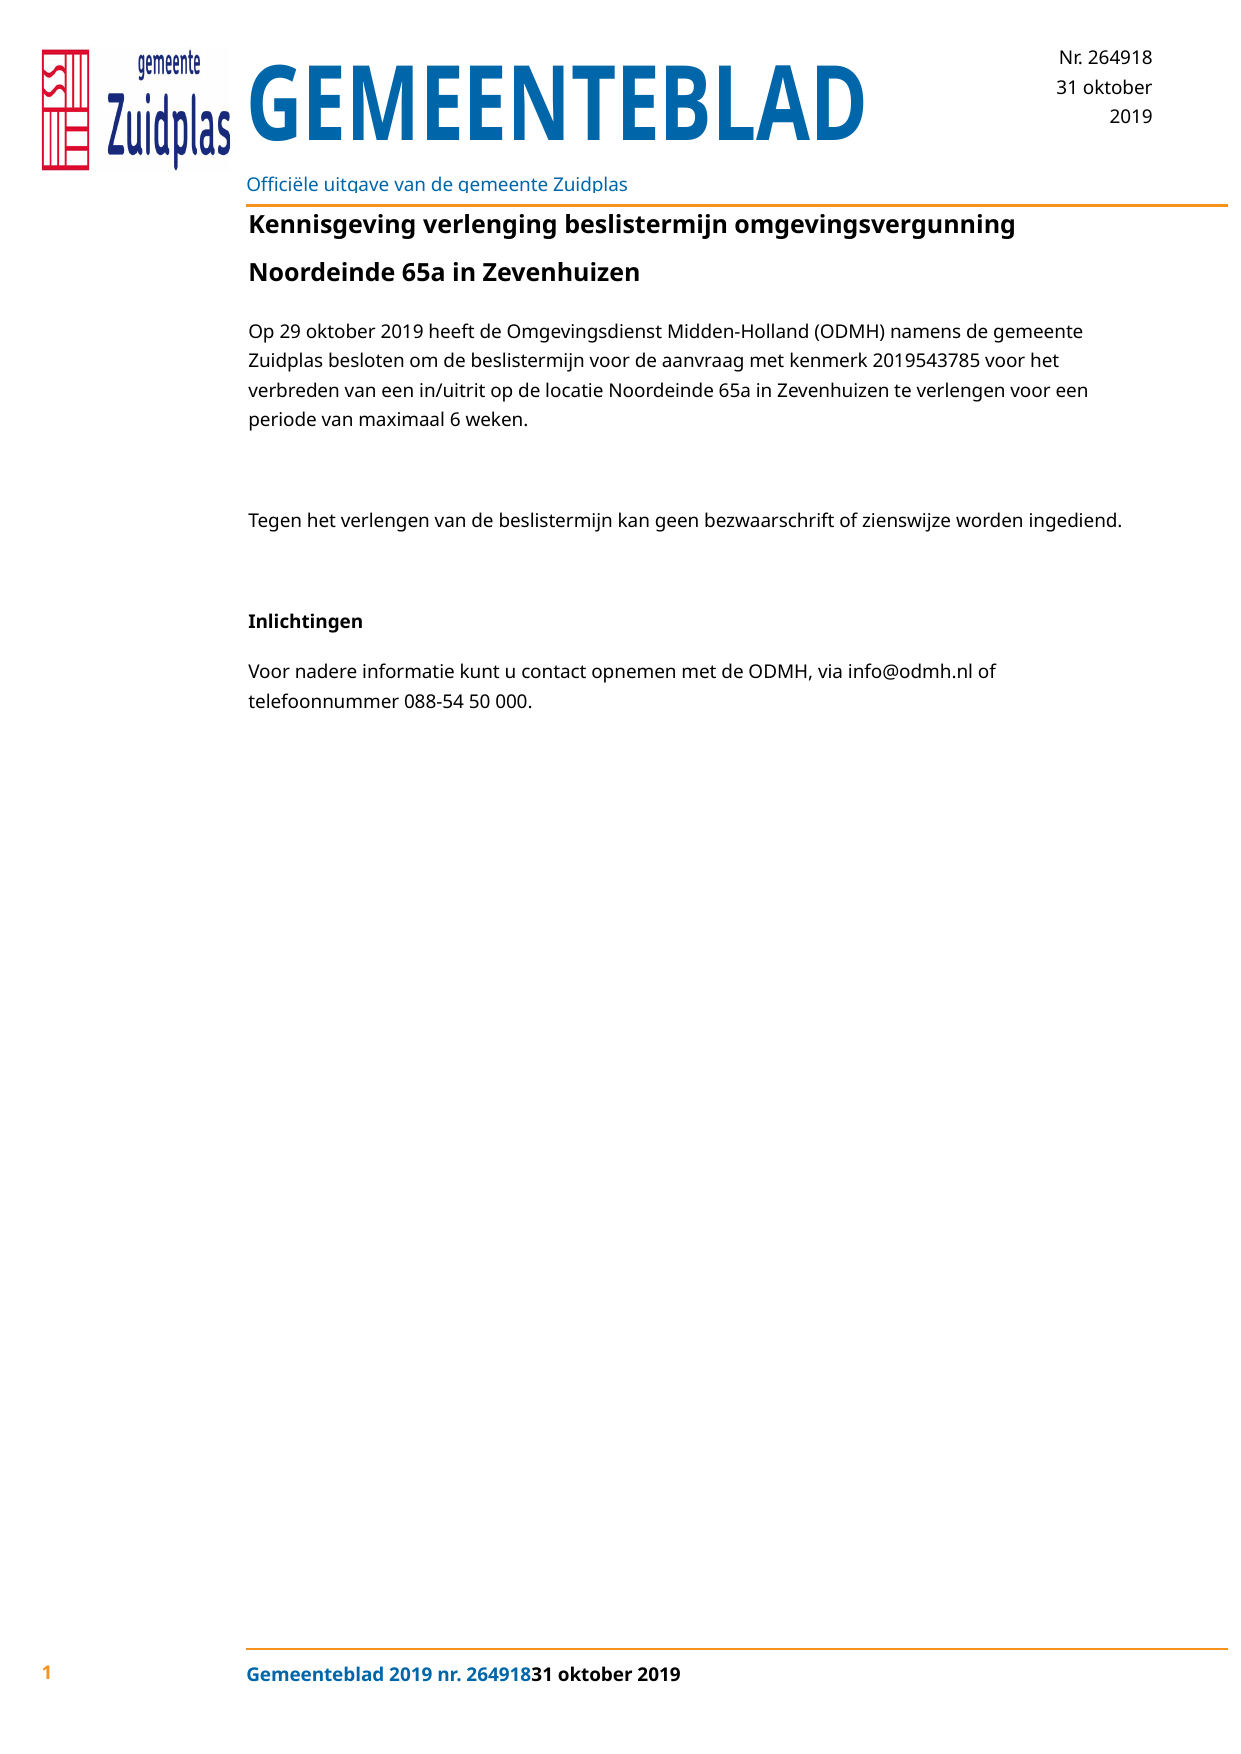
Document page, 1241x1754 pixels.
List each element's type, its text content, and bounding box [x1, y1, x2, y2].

text Tegen het verlengen van de beslistermijn kan geen bezwaarschrift of zienswijze worden ingediend. [248, 507, 1152, 533]
text Kennisgeving verlenging beslistermijn omgevingsvergunning Noordeinde 65a in Zevenhuizen [248, 207, 1152, 288]
text Op 29 oktober 2019 heeft de Omgevingsdienst Midden-Holland (ODMH) namens de gemeente Zuidplas besloten om de beslistermijn voor de aanvraag met kenmerk 2019543785 voor het verbreden van een in/uitrit op de locatie Noordeinde 65a in Zevenhuizen te verlengen voor een periode van maximaal 6 weken. [248, 318, 1152, 432]
text Inlichtingen [248, 608, 1152, 634]
text Voor nadere informatie kunt u contact opnemen met de ODMH, via info@odmh.nl of telefoonnummer 088-54 50 000. [248, 659, 1152, 714]
picture [41, 47, 231, 172]
